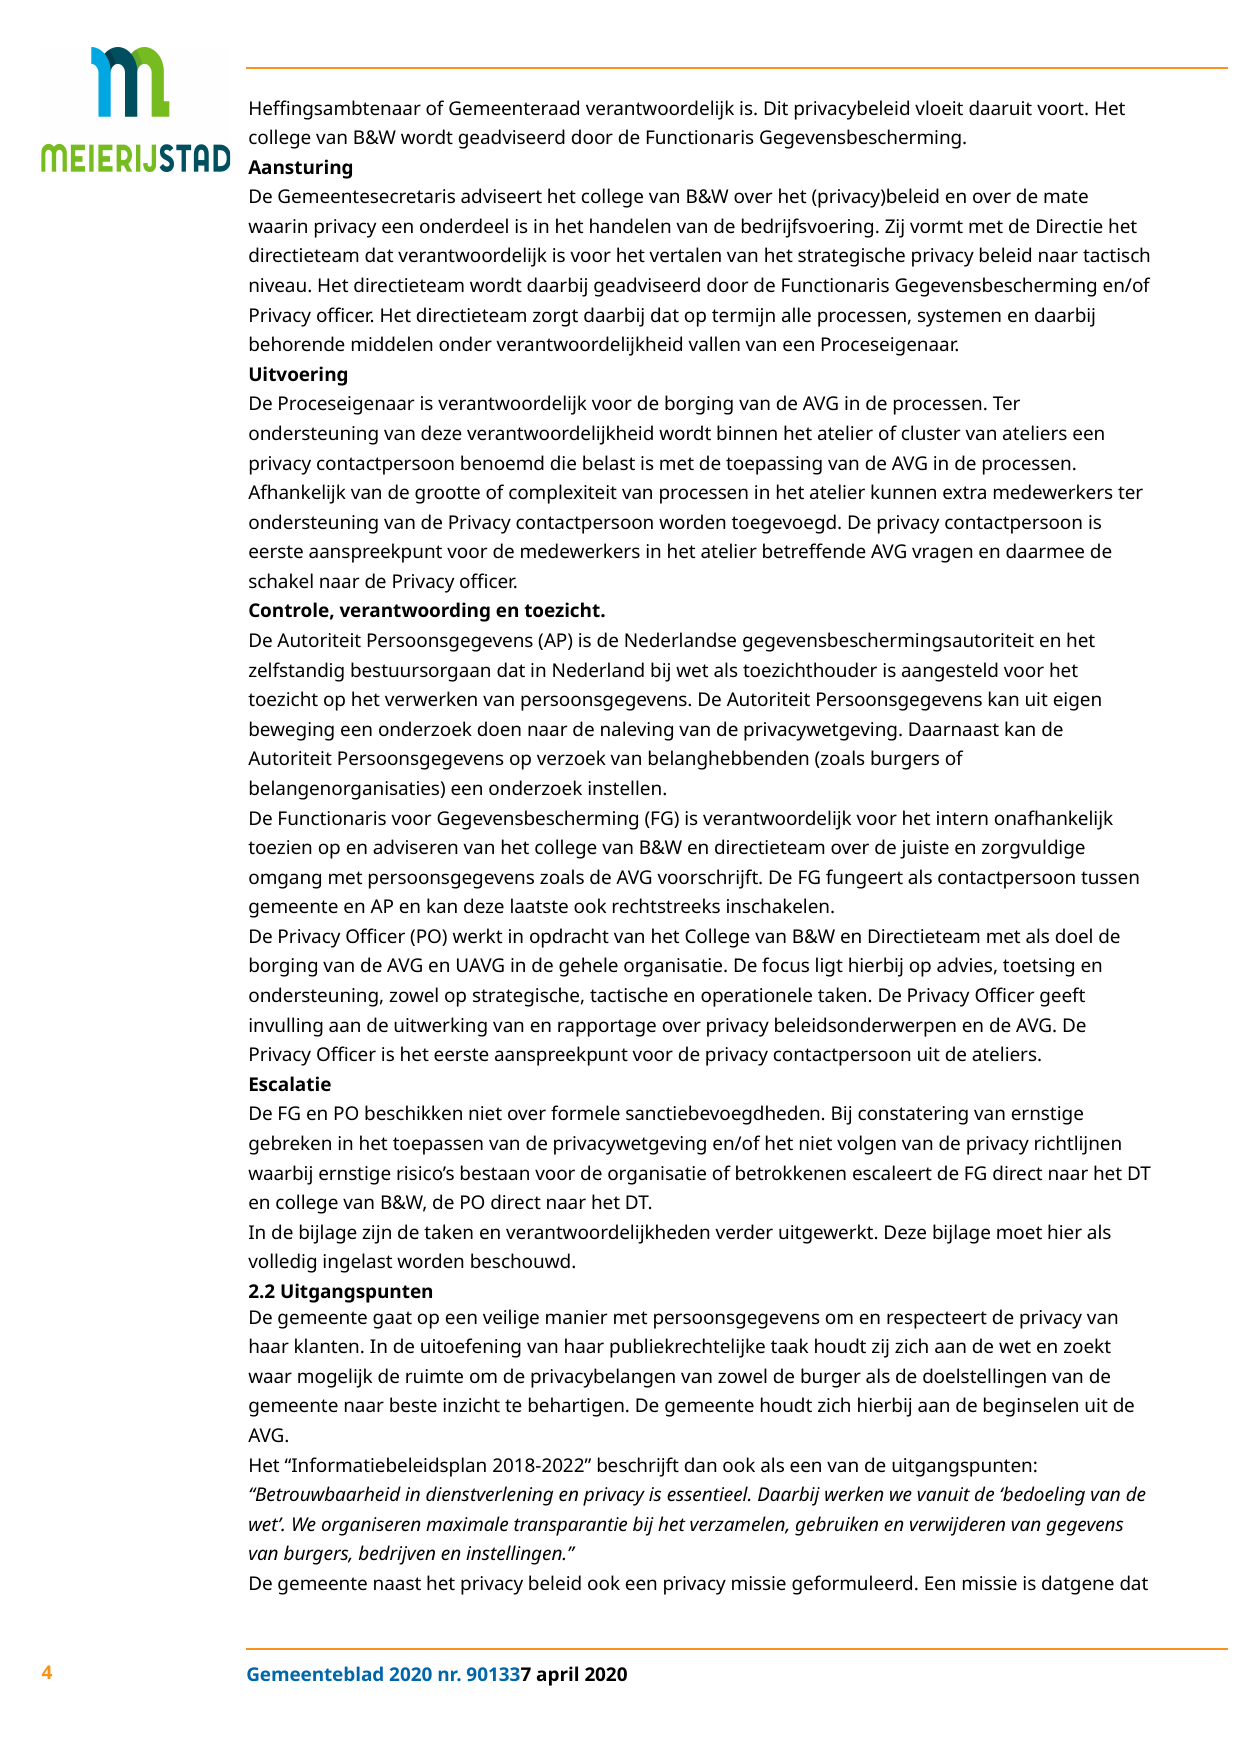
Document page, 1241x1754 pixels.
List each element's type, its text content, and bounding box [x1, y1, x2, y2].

picture [41, 47, 231, 172]
text Heffingsambtenaar of Gemeenteraad verantwoordelijk is. Dit privacybeleid vloeit daaruit voort. Het college van B&W wordt geadviseerd door de Functionaris Gegevensbescherming. [248, 95, 1152, 150]
text De FG en PO beschikken niet over formele sanctiebevoegdheden. Bij constatering van ernstige gebreken in het toepassen van de privacywetgeving en/of het niet volgen van de privacy richtlijnen waarbij ernstige risico’s bestaan voor de organisatie of betrokkenen escaleert de FG direct naar het DT en college van B&W, de PO direct naar het DT. [248, 1101, 1152, 1215]
text “Betrouwbaarheid in dienstverlening en privacy is essentieel. Daarbij werken we vanuit de ‘bedoeling van de wet’. We organiseren maximale transparantie bij het verzamelen, gebruiken en verwijderen van gegevens van burgers, bedrijven en instellingen.” [248, 1481, 1152, 1566]
text Escalatie [248, 1071, 1152, 1097]
text Uitvoering [248, 361, 1152, 387]
text De Privacy Officer (PO) werkt in opdracht van het College van B&W en Directieteam met als doel de borging van de AVG en UAVG in de gehele organisatie. De focus ligt hierbij op advies, toetsing en ondersteuning, zowel op strategische, tactische en operationele taken. De Privacy Officer geeft invulling aan de uitwerking van en rapportage over privacy beleidsonderwerpen en de AVG. De Privacy Officer is het eerste aanspreekpunt voor de privacy contactpersoon uit de ateliers. [248, 923, 1152, 1067]
text Het “Informatiebeleidsplan 2018-2022” beschrijft dan ook als een van de uitgangspunten: [248, 1452, 1152, 1477]
text De gemeente gaat op een veilige manier met persoonsgegevens om en respecteert de privacy van haar klanten. In de uitoefening van haar publiekrechtelijke taak houdt zij zich aan de wet en zoekt waar mogelijk de ruimte om de privacybelangen van zowel de burger als de doelstellingen van de gemeente naar beste inzicht te behartigen. De gemeente houdt zich hierbij aan de beginselen uit de AVG. [248, 1304, 1152, 1448]
text De Functionaris voor Gegevensbescherming (FG) is verantwoordelijk voor het intern onafhankelijk toezien op en adviseren van het college van B&W en directieteam over de juiste en zorgvuldige omgang met persoonsgegevens zoals de AVG voorschrijft. De FG fungeert als contactpersoon tussen gemeente en AP en kan deze laatste ook rechtstreeks inschakelen. [248, 805, 1152, 919]
text 2.2 Uitgangspunten [248, 1278, 1152, 1304]
text Aansturing [248, 154, 1152, 180]
text De Autoriteit Persoonsgegevens (AP) is de Nederlandse gegevensbeschermingsautoriteit en het zelfstandig bestuursorgaan dat in Nederland bij wet als toezichthouder is aangesteld voor het toezicht op het verwerken van persoonsgegevens. De Autoriteit Persoonsgegevens kan uit eigen beweging een onderzoek doen naar de naleving van de privacywetgeving. Daarnaast kan de Autoriteit Persoonsgegevens op verzoek van belanghebbenden (zoals burgers of belangenorganisaties) een onderzoek instellen. [248, 627, 1152, 801]
text De gemeente naast het privacy beleid ook een privacy missie geformuleerd. Een missie is datgene dat [248, 1570, 1152, 1596]
text De Gemeentesecretaris adviseert het college van B&W over het (privacy)beleid en over de mate waarin privacy een onderdeel is in het handelen van de bedrijfsvoering. Zij vormt met de Directie het directieteam dat verantwoordelijk is voor het vertalen van het strategische privacy beleid naar tactisch niveau. Het directieteam wordt daarbij geadviseerd door de Functionaris Gegevensbescherming en/of Privacy officer. Het directieteam zorgt daarbij dat op termijn alle processen, systemen en daarbij behorende middelen onder verantwoordelijkheid vallen van een Proceseigenaar. [248, 183, 1152, 357]
text In de bijlage zijn de taken en verantwoordelijkheden verder uitgewerkt. Deze bijlage moet hier als volledig ingelast worden beschouwd. [248, 1219, 1152, 1274]
text De Proceseigenaar is verantwoordelijk voor de borging van de AVG in de processen. Ter ondersteuning van deze verantwoordelijkheid wordt binnen het atelier of cluster van ateliers een privacy contactpersoon benoemd die belast is met de toepassing van de AVG in de processen. Afhankelijk van de grootte of complexiteit van processen in het atelier kunnen extra medewerkers ter ondersteuning van de Privacy contactpersoon worden toegevoegd. De privacy contactpersoon is eerste aanspreekpunt voor de medewerkers in het atelier betreffende AVG vragen en daarmee de schakel naar de Privacy officer. [248, 391, 1152, 594]
text Controle, verantwoording en toezicht. [248, 598, 1152, 623]
